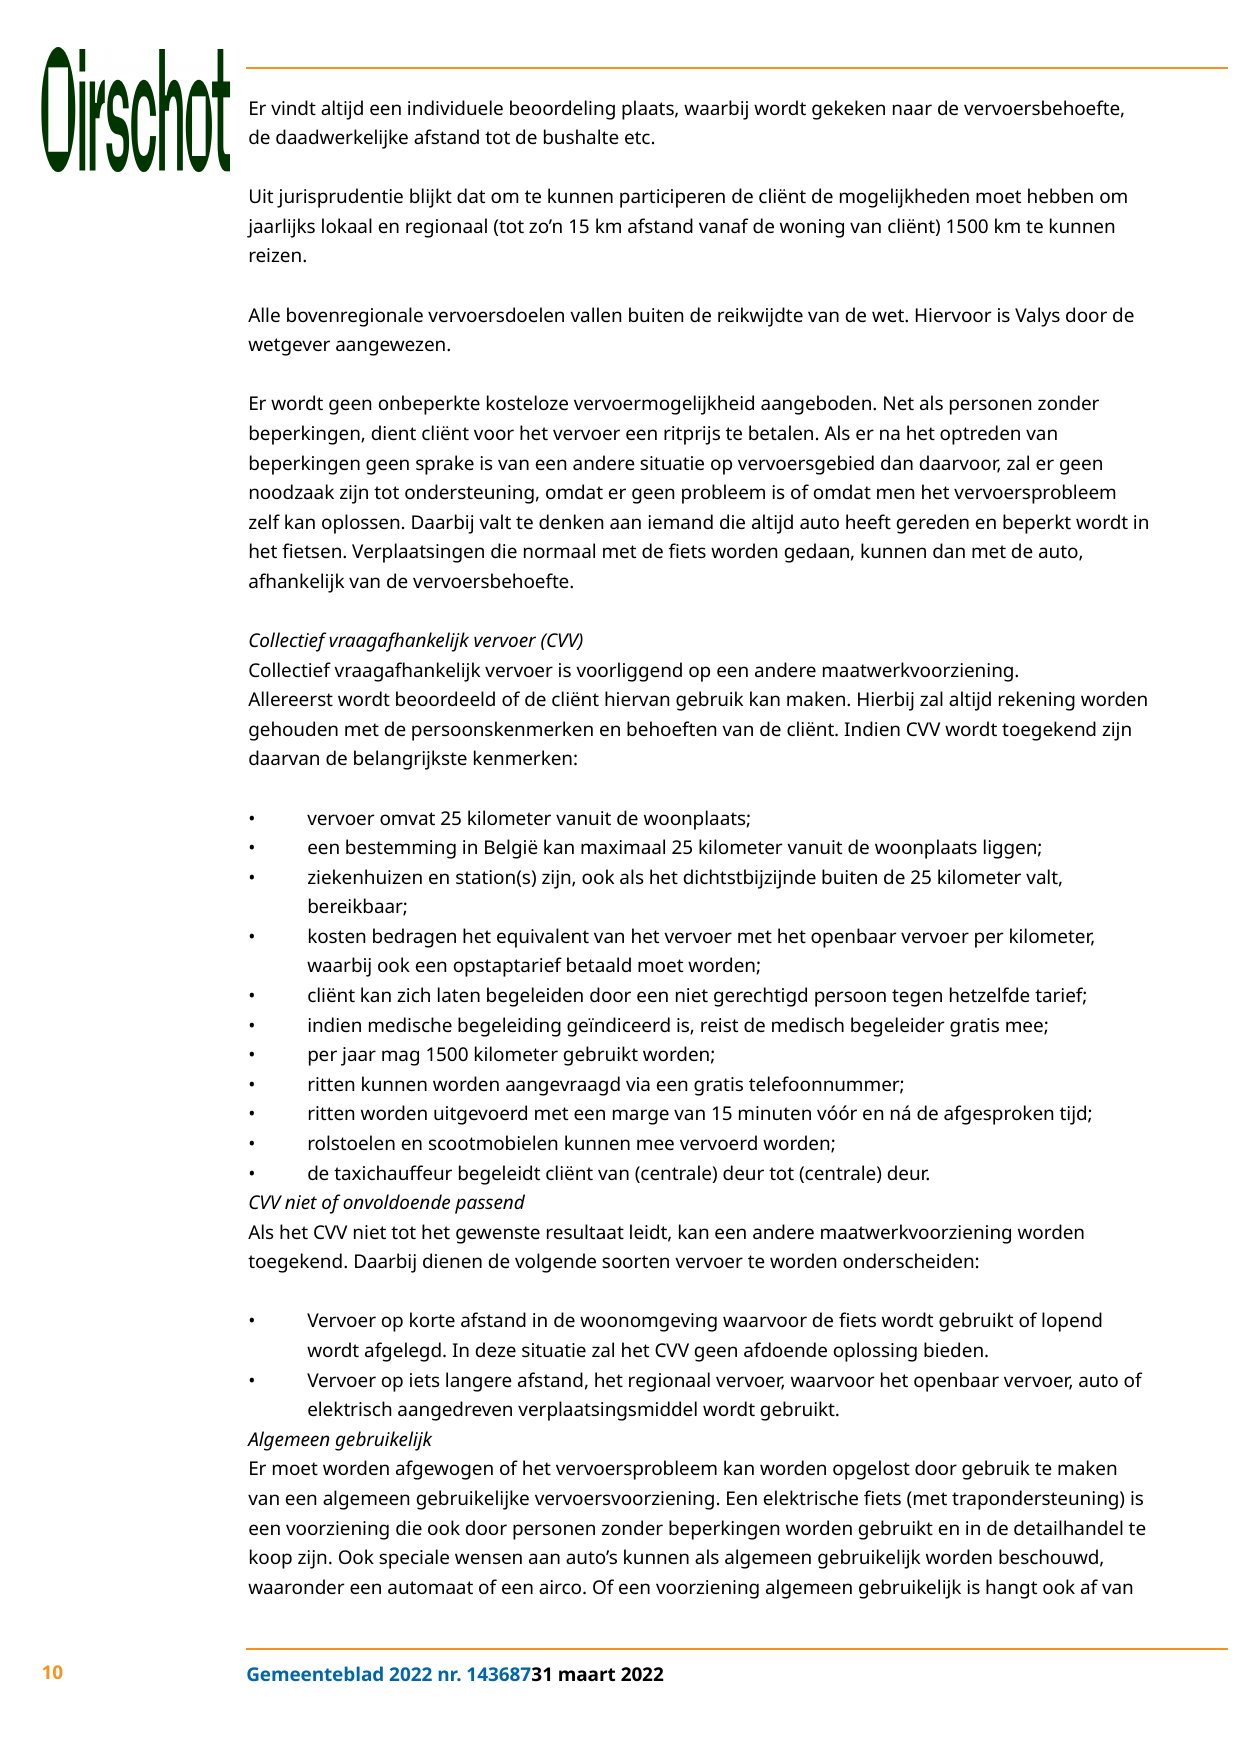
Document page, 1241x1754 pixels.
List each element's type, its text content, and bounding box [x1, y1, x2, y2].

text Er moet worden afgewogen of het vervoersprobleem kan worden opgelost door gebruik te maken van een algemeen gebruikelijke vervoersvoorziening. Een elektrische fiets (met trapondersteuning) is een voorziening die ook door personen zonder beperkingen worden gebruikt en in de detailhandel te koop zijn. Ook speciale wensen aan auto’s kunnen als algemeen gebruikelijk worden beschouwd, waaronder een automaat of een airco. Of een voorziening algemeen gebruikelijk is hangt ook af van [248, 1456, 1152, 1600]
list ritten worden uitgevoerd met een marge van 15 minuten vóór en ná de afgesproken tijd; [248, 1101, 1152, 1126]
list Vervoer op iets langere afstand, het regionaal vervoer, waarvoor het openbaar vervoer, auto of elektrisch aangedreven verplaatsingsmiddel wordt gebruikt. [248, 1367, 1152, 1422]
text Er vindt altijd een individuele beoordeling plaats, waarbij wordt gekeken naar de vervoersbehoefte, de daadwerkelijke afstand tot de bushalte etc. [248, 95, 1152, 150]
list ritten kunnen worden aangevraagd via een gratis telefoonnummer; [248, 1071, 1152, 1097]
list per jaar mag 1500 kilometer gebruikt worden; [248, 1041, 1152, 1067]
list cliënt kan zich laten begeleiden door een niet gerechtigd persoon tegen hetzelfde tarief; [248, 982, 1152, 1008]
text Alle bovenregionale vervoersdoelen vallen buiten de reikwijdte van de wet. Hiervoor is Valys door de wetgever aangewezen. [248, 302, 1152, 357]
picture [41, 47, 231, 172]
list vervoer omvat 25 kilometer vanuit de woonplaats; [248, 805, 1152, 831]
text Uit jurisprudentie blijkt dat om te kunnen participeren de cliënt de mogelijkheden moet hebben om jaarlijks lokaal en regionaal (tot zo’n 15 km afstand vanaf de woning van cliënt) 1500 km te kunnen reizen. [248, 183, 1152, 268]
text Als het CVV niet tot het gewenste resultaat leidt, kan een andere maatwerkvoorziening worden toegekend. Daarbij dienen de volgende soorten vervoer te worden onderscheiden: [248, 1219, 1152, 1274]
text Allereerst wordt beoordeeld of de cliënt hiervan gebruik kan maken. Hierbij zal altijd rekening worden gehouden met de persoonskenmerken en behoeften van de cliënt. Indien CVV wordt toegekend zijn daarvan de belangrijkste kenmerken: [248, 686, 1152, 771]
text Algemeen gebruikelijk [248, 1426, 1152, 1452]
list kosten bedragen het equivalent van het vervoer met het openbaar vervoer per kilometer, waarbij ook een opstaptarief betaald moet worden; [248, 923, 1152, 978]
text CVV niet of onvoldoende passend [248, 1189, 1152, 1215]
list een bestemming in België kan maximaal 25 kilometer vanuit de woonplaats liggen; [248, 834, 1152, 860]
text Collectief vraagafhankelijk vervoer is voorliggend op een andere maatwerkvoorziening. [248, 657, 1152, 683]
list Vervoer op korte afstand in de woonomgeving waarvoor de fiets wordt gebruikt of lopend wordt afgelegd. In deze situatie zal het CVV geen afdoende oplossing bieden. [248, 1308, 1152, 1363]
text Er wordt geen onbeperkte kosteloze vervoermogelijkheid aangeboden. Net als personen zonder beperkingen, dient cliënt voor het vervoer een ritprijs te betalen. Als er na het optreden van beperkingen geen sprake is van een andere situatie op vervoersgebied dan daarvoor, zal er geen noodzaak zijn tot ondersteuning, omdat er geen probleem is of omdat men het vervoersprobleem zelf kan oplossen. Daarbij valt te denken aan iemand die altijd auto heeft gereden en beperkt wordt in het fietsen. Verplaatsingen die normaal met de fiets worden gedaan, kunnen dan met de auto, afhankelijk van de vervoersbehoefte. [248, 391, 1152, 594]
list de taxichauffeur begeleidt cliënt van (centrale) deur tot (centrale) deur. [248, 1160, 1152, 1186]
list ziekenhuizen en station(s) zijn, ook als het dichtstbijzijnde buiten de 25 kilometer valt, bereikbaar; [248, 864, 1152, 919]
list rolstoelen en scootmobielen kunnen mee vervoerd worden; [248, 1130, 1152, 1156]
text Collectief vraagafhankelijk vervoer (CVV) [248, 627, 1152, 653]
list indien medische begeleiding geïndiceerd is, reist de medisch begeleider gratis mee; [248, 1012, 1152, 1038]
